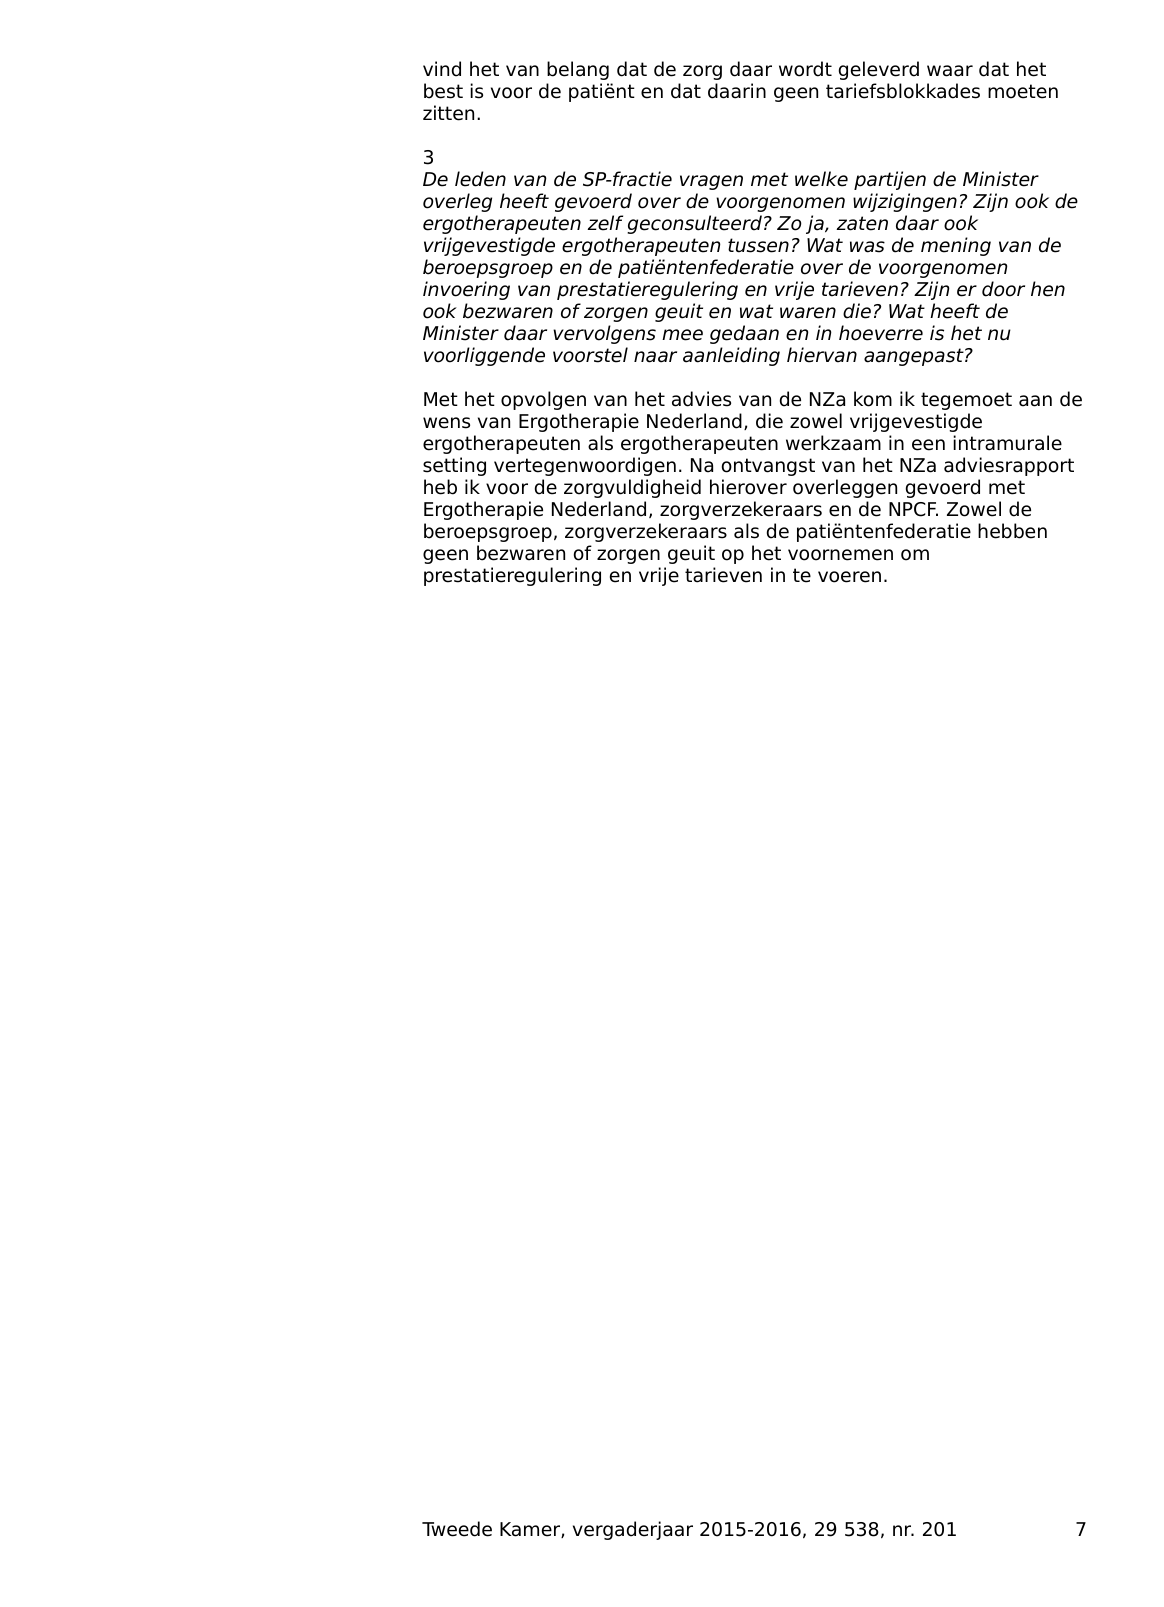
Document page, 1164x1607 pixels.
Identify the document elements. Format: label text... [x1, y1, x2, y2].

text De leden van de SP-fractie vragen met welke partijen de Minister overleg heeft gevoerd over de voorgenomen wijzigingen? Zijn ook de ergotherapeuten zelf geconsulteerd? Zo ja, zaten daar ook vrijgevestigde ergotherapeuten tussen? Wat was de mening van de beroepsgroep en de patiëntenfederatie over de voorgenomen invoering van prestatieregulering en vrije tarieven? Zijn er door hen ook bezwaren of zorgen geuit en wat waren die? Wat heeft de Minister daar vervolgens mee gedaan en in hoeverre is het nu voorliggende voorstel naar aanleiding hiervan aangepast? [422, 169, 1087, 367]
text Met het opvolgen van het advies van de NZa kom ik tegemoet aan de wens van Ergotherapie Nederland, die zowel vrijgevestigde ergotherapeuten als ergotherapeuten werkzaam in een intramurale setting vertegenwoordigen. Na ontvangst van het NZa adviesrapport heb ik voor de zorgvuldigheid hierover overleggen gevoerd met Ergotherapie Nederland, zorgverzekeraars en de NPCF. Zowel de beroepsgroep, zorgverzekeraars als de patiëntenfederatie hebben geen bezwaren of zorgen geuit op het voornemen om prestatieregulering en vrije tarieven in te voeren. [422, 389, 1087, 587]
text vind het van belang dat de zorg daar wordt geleverd waar dat het best is voor de patiënt en dat daarin geen tariefsblokkades moeten zitten. [422, 59, 1087, 125]
text 3 [422, 147, 1087, 169]
